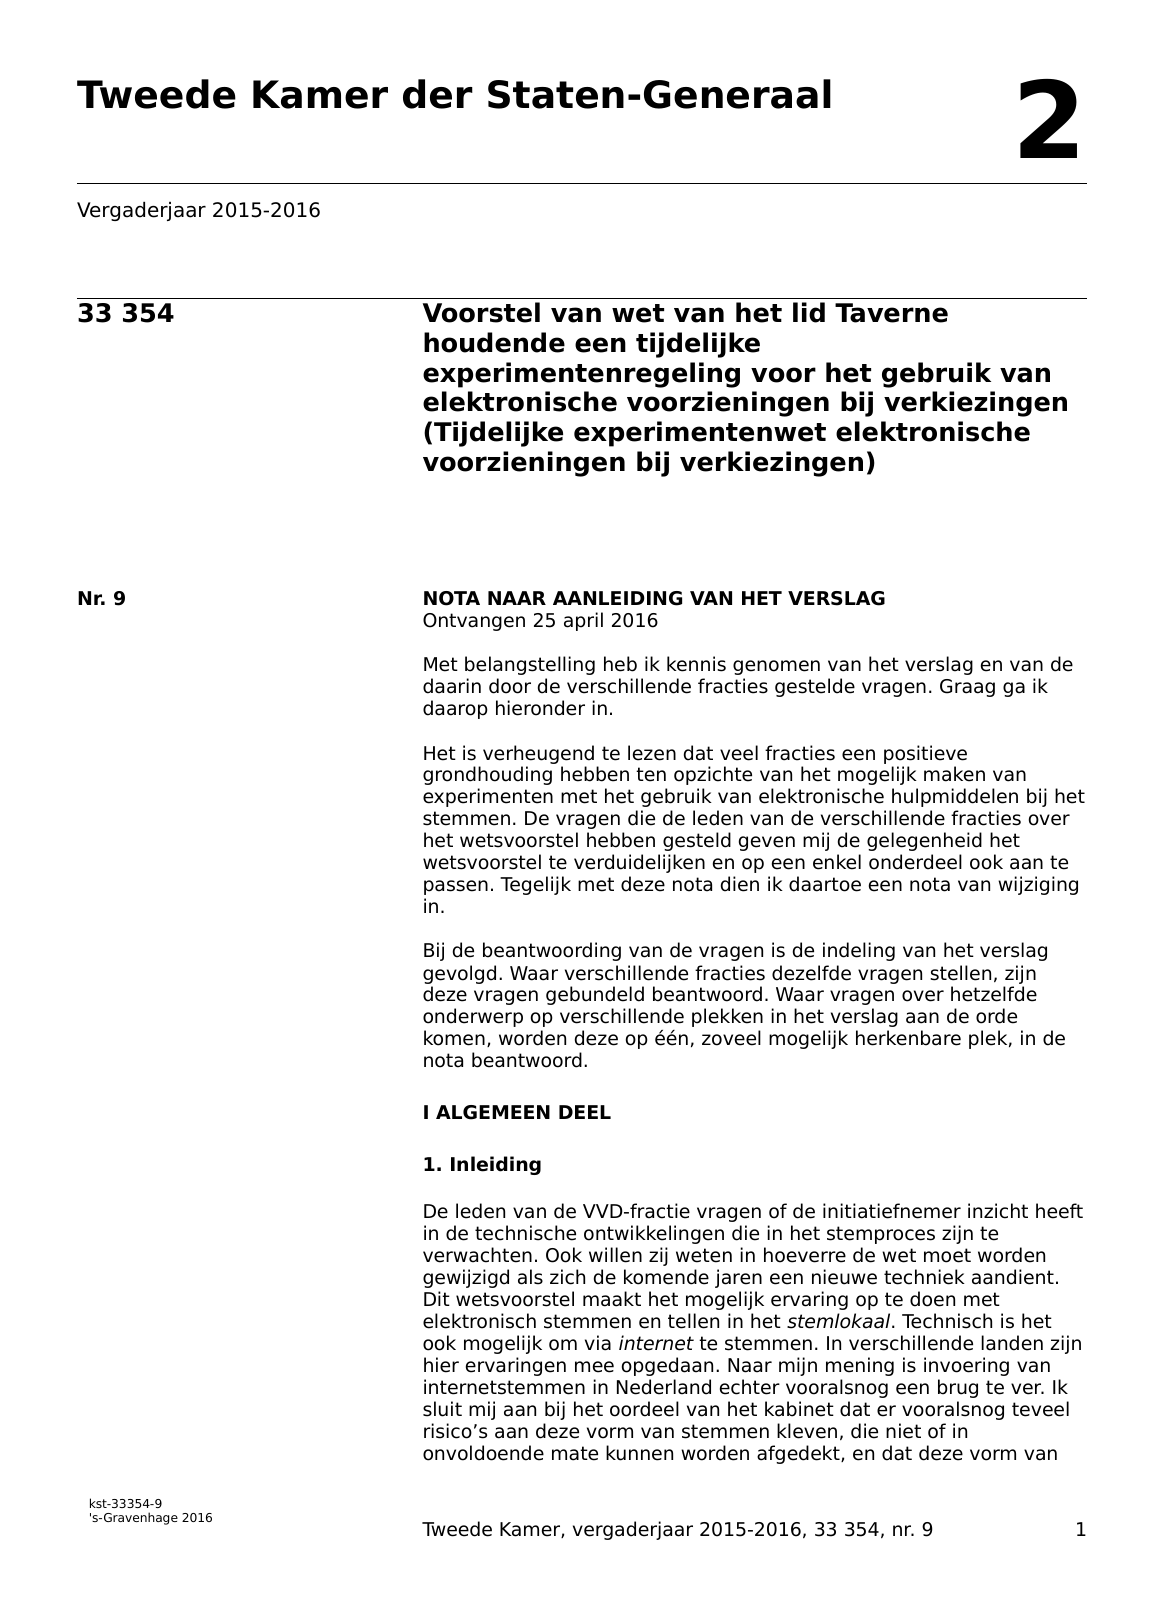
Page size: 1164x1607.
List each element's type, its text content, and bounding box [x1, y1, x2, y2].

table_cell Vergaderjaar 2015-2016 [77, 184, 1087, 298]
text kst-33354-9 [88, 1497, 323, 1511]
text Dit wetsvoorstel maakt het mogelijk ervaring op te doen met elektronisch stemmen en tellen in het stemlokaal. Technisch is het ook mogelijk om via internet te stemmen. In verschillende landen zijn hier ervaringen mee opgedaan. Naar mijn mening is invoering van internetstemmen in Nederland echter vooralsnog een brug te ver. Ik sluit mij aan bij het oordeel van het kabinet dat er vooralsnog teveel risico’s aan deze vorm van stemmen kleven, die niet of in onvoldoende mate kunnen worden afgedekt, en dat deze vorm van [422, 1289, 1087, 1465]
subtitle I ALGEMEEN DEEL [422, 1102, 1087, 1124]
text De leden van de VVD-fractie vragen of de initiatiefnemer inzicht heeft in de technische ontwikkelingen die in het stemproces zijn te verwachten. Ook willen zij weten in hoeverre de wet moet worden gewijzigd als zich de komende jaren een nieuwe techniek aandient. [422, 1201, 1087, 1289]
text Het is verheugend te lezen dat veel fracties een positieve grondhouding hebben ten opzichte van het mogelijk maken van experimenten met het gebruik van elektronische hulpmiddelen bij het stemmen. De vragen die de leden van de verschillende fracties over het wetsvoorstel hebben gesteld geven mij de gelegenheid het wetsvoorstel te verduidelijken en op een enkel onderdeel ook aan te passen. Tegelijk met deze nota dien ik daartoe een nota van wijziging in. [422, 742, 1087, 918]
text Met belangstelling heb ik kennis genomen van het verslag en van de daarin door de verschillende fracties gestelde vragen. Graag ga ik daarop hieronder in. [422, 654, 1087, 720]
text 's-Gravenhage 2016 [88, 1511, 323, 1525]
text Bij de beantwoording van de vragen is de indeling van het verslag gevolgd. Waar verschillende fracties dezelfde vragen stellen, zijn deze vragen gebundeld beantwoord. Waar vragen over hetzelfde onderwerp op verschillende plekken in het verslag aan de orde komen, worden deze op één, zoveel mogelijk herkenbare plek, in de nota beantwoord. [422, 940, 1087, 1072]
subtitle 1. Inleiding [422, 1154, 1087, 1176]
table_header 2 [886, 59, 1087, 183]
subtitle Nr. 9 NOTA NAAR AANLEIDING VAN HET VERSLAG [77, 588, 1087, 610]
table_header Tweede Kamer der Staten-Generaal [77, 59, 886, 183]
subtitle 33 354 Voorstel van wet van het lid Taverne houdende een tijdelijke experimentenregeling voor het gebruik van elektronische voorzieningen bij verkiezingen (Tijdelijke experimentenwet elektronische voorzieningen bij verkiezingen) [77, 299, 1087, 477]
text Ontvangen 25 april 2016 [422, 610, 1087, 632]
